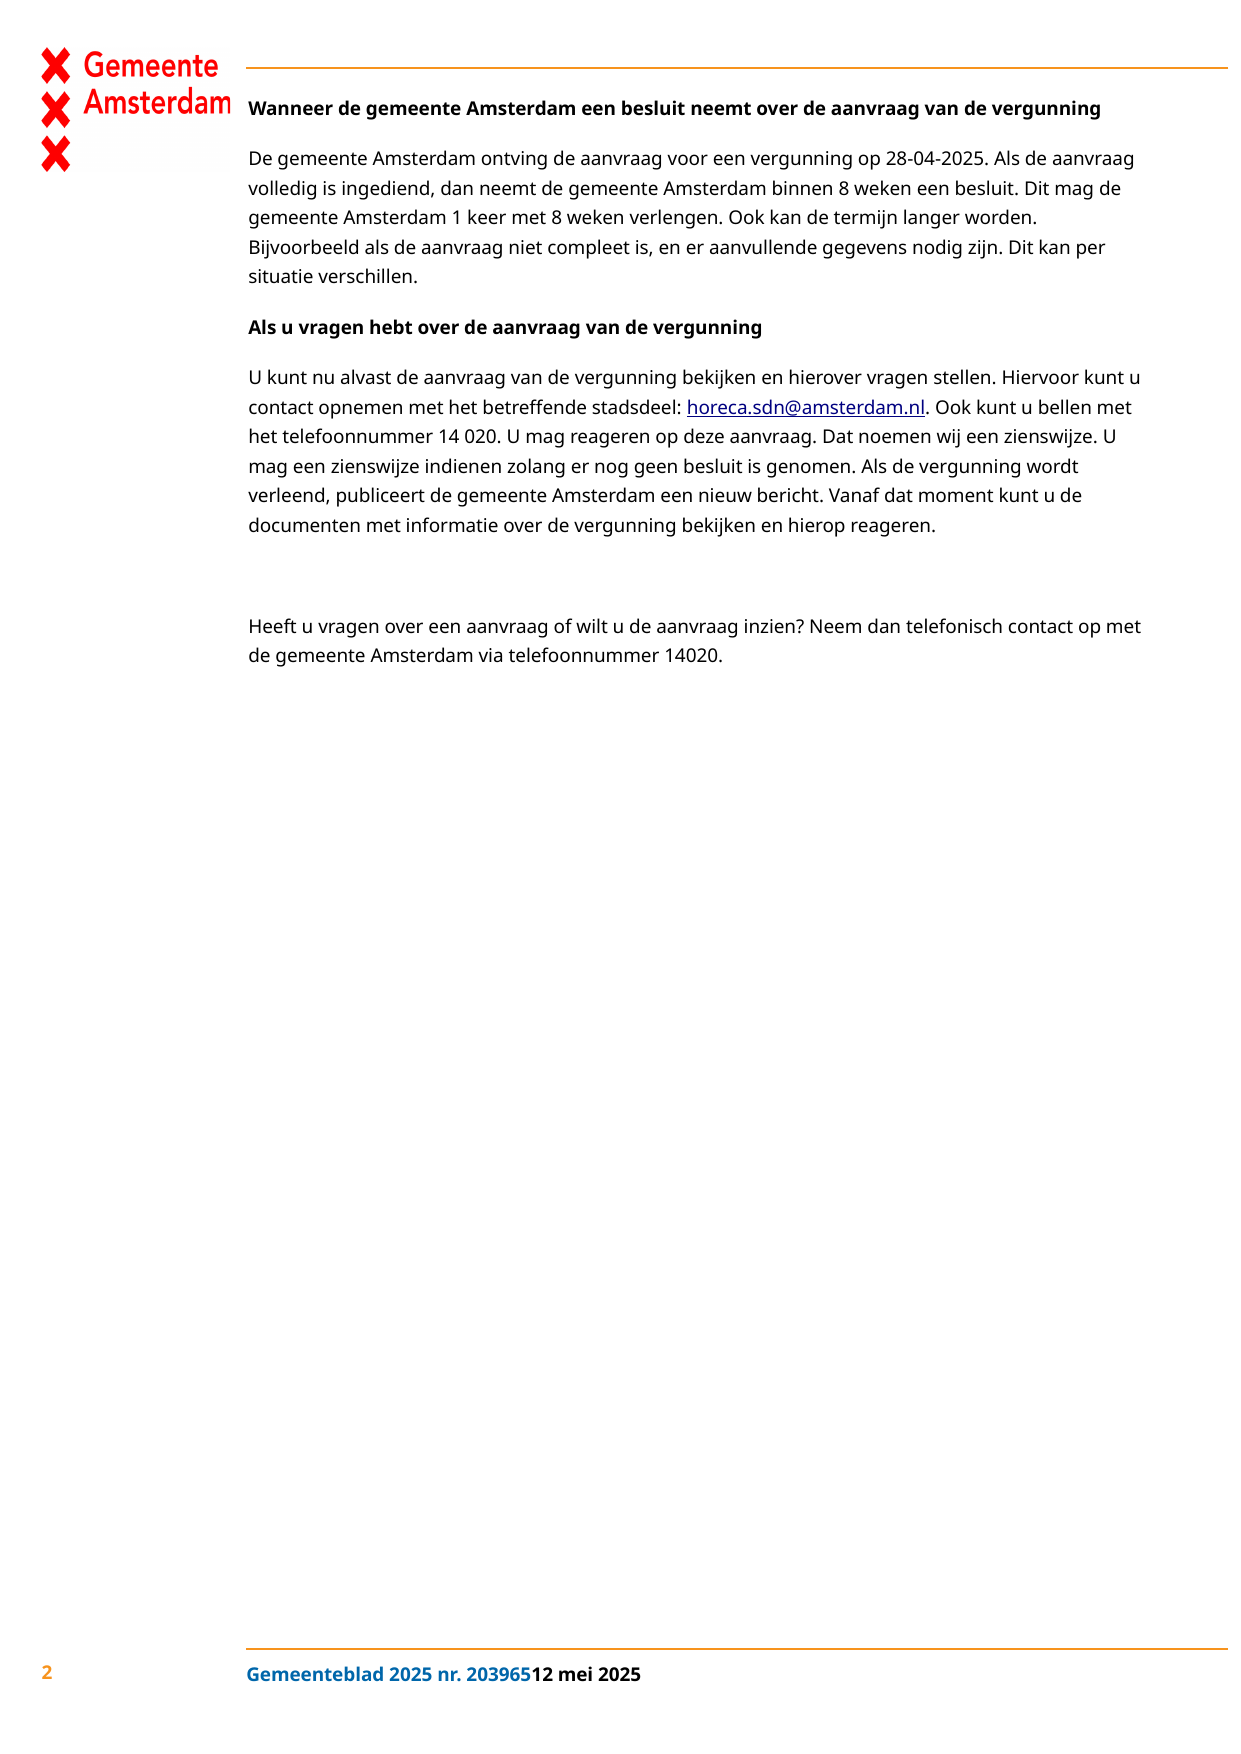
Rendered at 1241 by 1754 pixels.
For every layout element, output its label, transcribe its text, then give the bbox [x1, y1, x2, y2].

text De gemeente Amsterdam ontving de aanvraag voor een vergunning op 28-04-2025. Als de aanvraag volledig is ingediend, dan neemt de gemeente Amsterdam binnen 8 weken een besluit. Dit mag de gemeente Amsterdam 1 keer met 8 weken verlengen. Ook kan de termijn langer worden. Bijvoorbeeld als de aanvraag niet compleet is, en er aanvullende gegevens nodig zijn. Dit kan per situatie verschillen. [248, 145, 1152, 289]
text Wanneer de gemeente Amsterdam een besluit neemt over de aanvraag van de vergunning [248, 95, 1152, 121]
text Als u vragen hebt over de aanvraag van de vergunning [248, 314, 1152, 340]
text U kunt nu alvast de aanvraag van de vergunning bekijken en hierover vragen stellen. Hiervoor kunt u contact opnemen met het betreffende stadsdeel: horeca.sdn@amsterdam.nl. Ook kunt u bellen met het telefoonnummer 14 020. U mag reageren op deze aanvraag. Dat noemen wij een zienswijze. U mag een zienswijze indienen zolang er nog geen besluit is genomen. Als de vergunning wordt verleend, publiceert de gemeente Amsterdam een nieuw bericht. Vanaf dat moment kunt u de documenten met informatie over de vergunning bekijken en hierop reageren. [248, 364, 1152, 538]
picture [41, 47, 231, 172]
text Heeft u vragen over een aanvraag of wilt u de aanvraag inzien? Neem dan telefonisch contact op met de gemeente Amsterdam via telefoonnummer 14020. [248, 613, 1152, 668]
